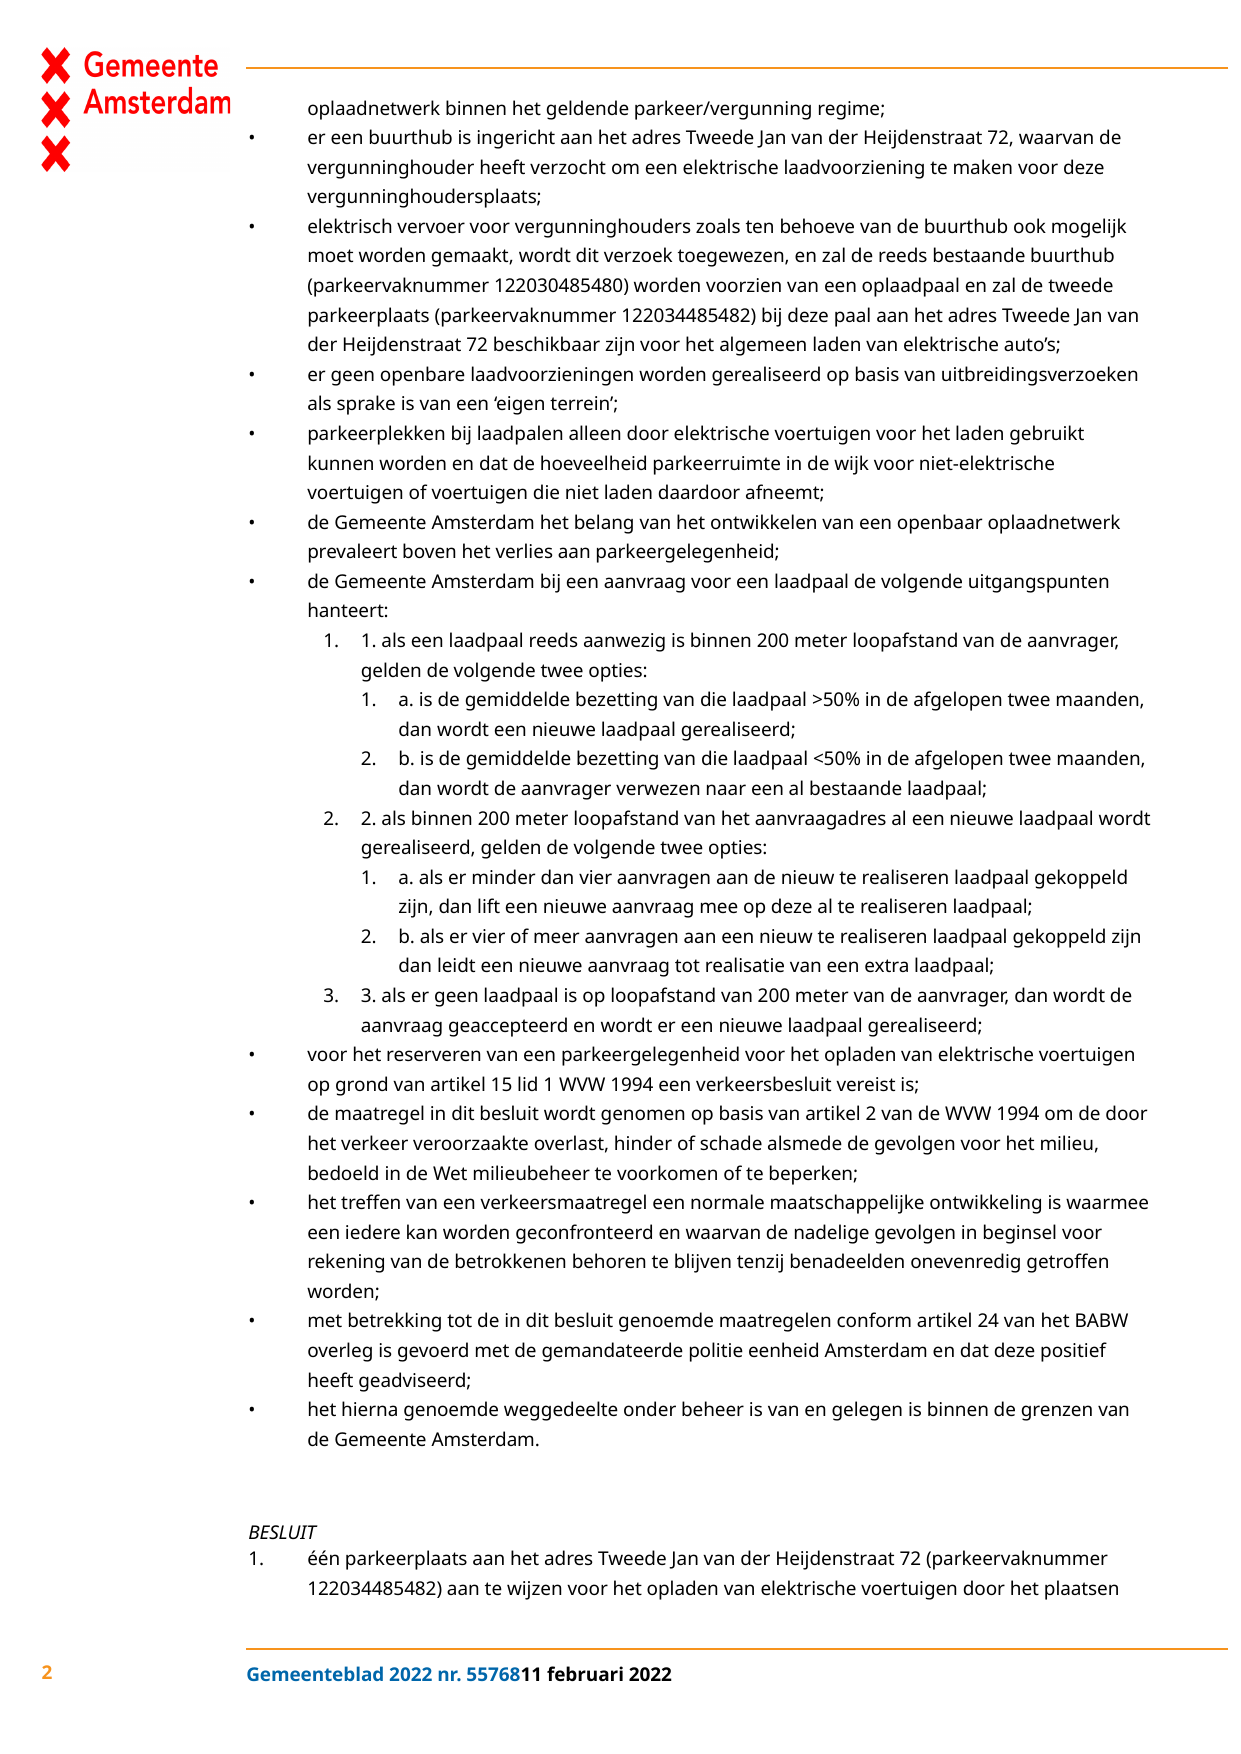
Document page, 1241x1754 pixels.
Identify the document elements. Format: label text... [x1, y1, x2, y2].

list b. is de gemiddelde bezetting van die laadpaal <50% in de afgelopen twee maanden, dan wordt de aanvrager verwezen naar een al bestaande laadpaal; [361, 746, 1152, 801]
list het hierna genoemde weggedeelte onder beheer is van en gelegen is binnen de grenzen van de Gemeente Amsterdam. [248, 1396, 1152, 1452]
list 2. als binnen 200 meter loopafstand van het aanvraagadres al een nieuwe laadpaal wordt gerealiseerd, gelden de volgende twee opties: [323, 805, 1152, 860]
list elektrisch vervoer voor vergunninghouders zoals ten behoeve van de buurthub ook mogelijk moet worden gemaakt, wordt dit verzoek toegewezen, en zal de reeds bestaande buurthub (parkeervaknummer 122030485480) worden voorzien van een oplaadpaal en zal de tweede parkeerplaats (parkeervaknummer 122034485482) bij deze paal aan het adres Tweede Jan van der Heijdenstraat 72 beschikbaar zijn voor het algemeen laden van elektrische auto’s; [248, 213, 1152, 357]
list één parkeerplaats aan het adres Tweede Jan van der Heijdenstraat 72 (parkeervaknummer 122034485482) aan te wijzen voor het opladen van elektrische voertuigen door het plaatsen [248, 1545, 1152, 1601]
picture [41, 47, 231, 172]
list a. als er minder dan vier aanvragen aan de nieuw te realiseren laadpaal gekoppeld zijn, dan lift een nieuwe aanvraag mee op deze al te realiseren laadpaal; [361, 864, 1152, 919]
list de maatregel in dit besluit wordt genomen op basis van artikel 2 van de WVW 1994 om de door het verkeer veroorzaakte overlast, hinder of schade alsmede de gevolgen voor het milieu, bedoeld in de Wet milieubeheer te voorkomen of te beperken; [248, 1101, 1152, 1186]
text BESLUIT [248, 1519, 1152, 1545]
list het treffen van een verkeersmaatregel een normale maatschappelijke ontwikkeling is waarmee een iedere kan worden geconfronteerd en waarvan de nadelige gevolgen in beginsel voor rekening van de betrokkenen behoren te blijven tenzij benadeelden onevenredig getroffen worden; [248, 1189, 1152, 1304]
list parkeerplekken bij laadpalen alleen door elektrische voertuigen voor het laden gebruikt kunnen worden en dat de hoeveelheid parkeerruimte in de wijk voor niet-elektrische voertuigen of voertuigen die niet laden daardoor afneemt; [248, 420, 1152, 505]
list 1. als een laadpaal reeds aanwezig is binnen 200 meter loopafstand van de aanvrager, gelden de volgende twee opties: [323, 627, 1152, 683]
list de Gemeente Amsterdam bij een aanvraag voor een laadpaal de volgende uitgangspunten hanteert: [248, 568, 1152, 623]
list voor het reserveren van een parkeergelegenheid voor het opladen van elektrische voertuigen op grond van artikel 15 lid 1 WVW 1994 een verkeersbesluit vereist is; [248, 1041, 1152, 1097]
list oplaadnetwerk binnen het geldende parkeer/vergunning regime; [248, 95, 1152, 121]
list er geen openbare laadvoorzieningen worden gerealiseerd op basis van uitbreidingsverzoeken als sprake is van een ‘eigen terrein’; [248, 361, 1152, 416]
list 3. als er geen laadpaal is op loopafstand van 200 meter van de aanvrager, dan wordt de aanvraag geaccepteerd en wordt er een nieuwe laadpaal gerealiseerd; [323, 982, 1152, 1038]
list er een buurthub is ingericht aan het adres Tweede Jan van der Heijdenstraat 72, waarvan de vergunninghouder heeft verzocht om een elektrische laadvoorziening te maken voor deze vergunninghoudersplaats; [248, 124, 1152, 209]
list b. als er vier of meer aanvragen aan een nieuw te realiseren laadpaal gekoppeld zijn dan leidt een nieuwe aanvraag tot realisatie van een extra laadpaal; [361, 923, 1152, 978]
list de Gemeente Amsterdam het belang van het ontwikkelen van een openbaar oplaadnetwerk prevaleert boven het verlies aan parkeergelegenheid; [248, 509, 1152, 564]
list met betrekking tot de in dit besluit genoemde maatregelen conform artikel 24 van het BABW overleg is gevoerd met de gemandateerde politie eenheid Amsterdam en dat deze positief heeft geadviseerd; [248, 1308, 1152, 1393]
list a. is de gemiddelde bezetting van die laadpaal >50% in de afgelopen twee maanden, dan wordt een nieuwe laadpaal gerealiseerd; [361, 686, 1152, 742]
